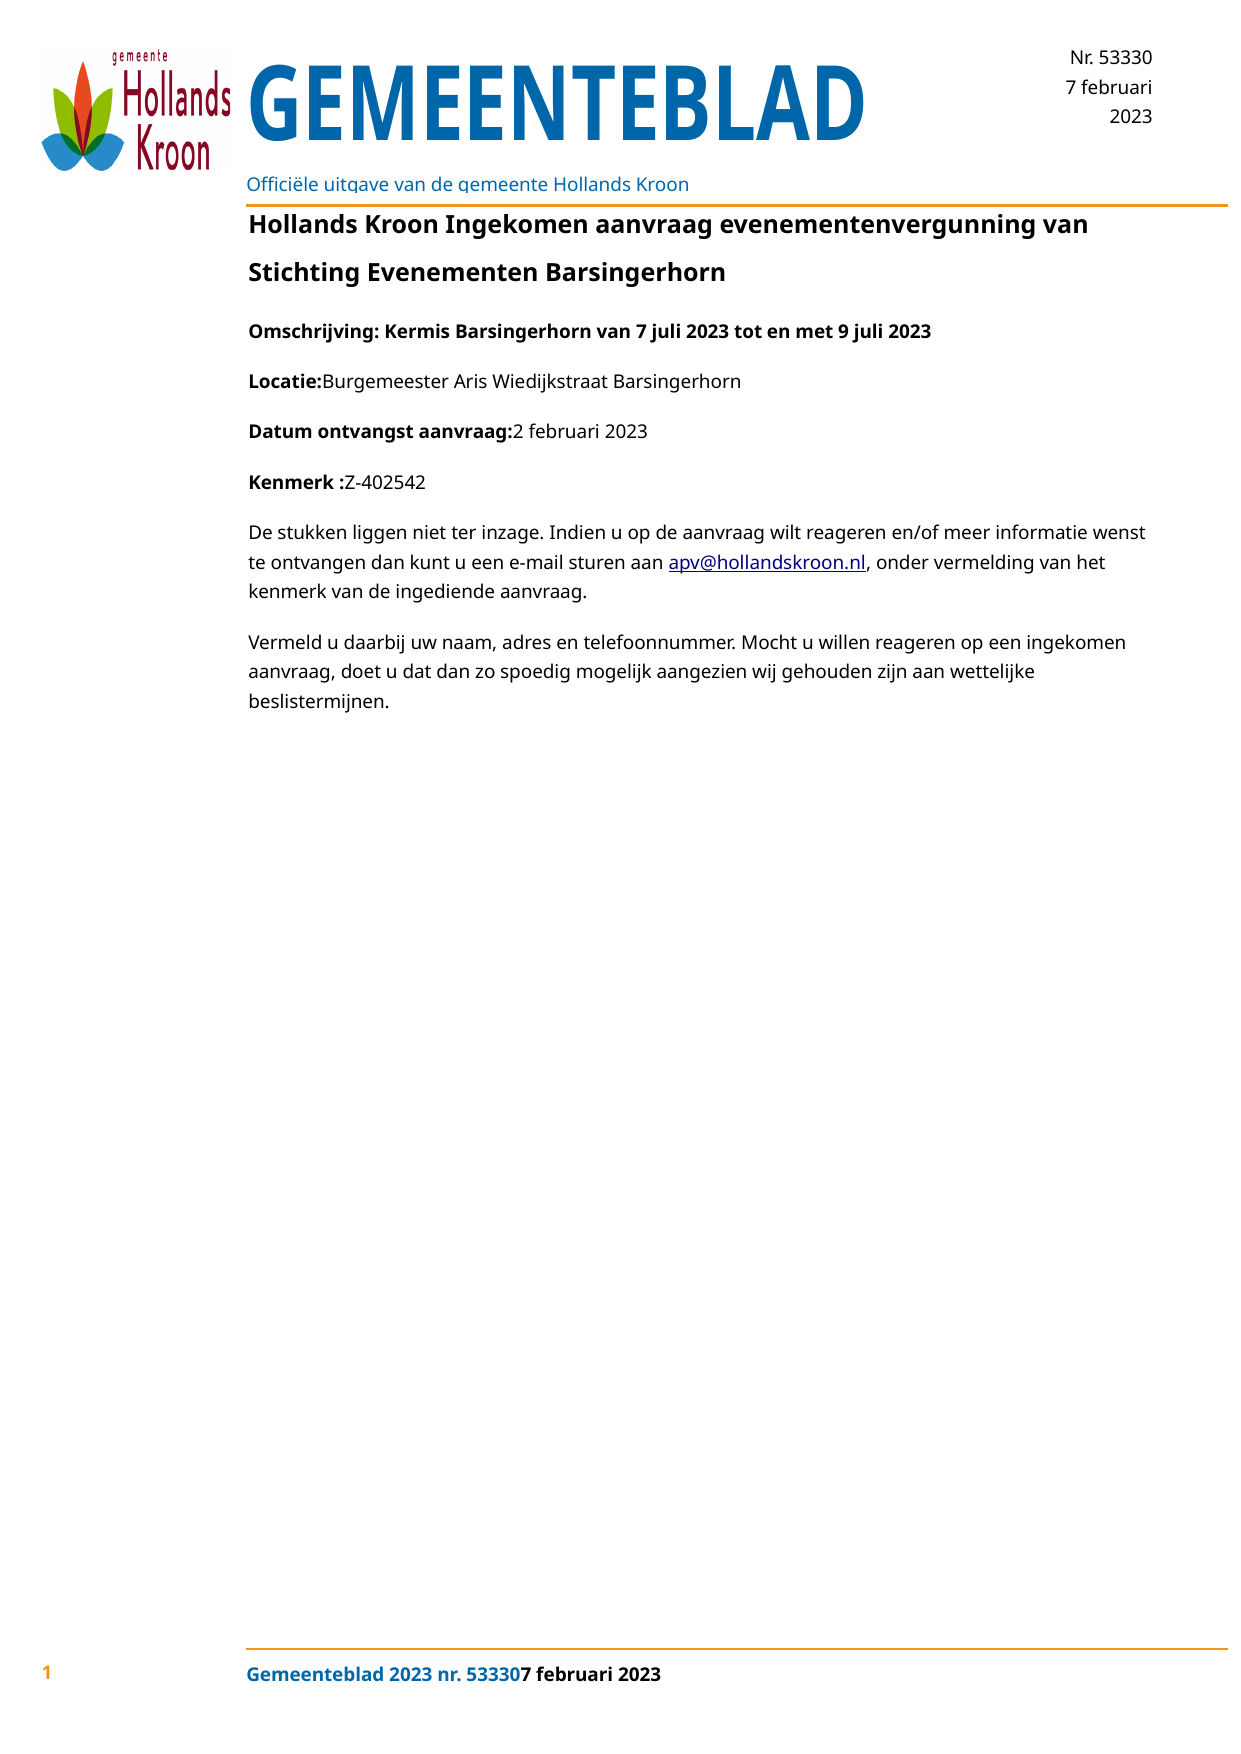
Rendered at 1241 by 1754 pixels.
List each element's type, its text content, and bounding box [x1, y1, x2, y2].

text Locatie:Burgemeester Aris Wiedijkstraat Barsingerhorn [248, 368, 1152, 394]
text Omschrijving: Kermis Barsingerhorn van 7 juli 2023 tot en met 9 juli 2023 [248, 318, 1152, 344]
text Datum ontvangst aanvraag:2 februari 2023 [248, 419, 1152, 444]
text Hollands Kroon Ingekomen aanvraag evenementenvergunning van Stichting Evenementen Barsingerhorn [248, 207, 1152, 288]
picture [41, 47, 231, 172]
text De stukken liggen niet ter inzage. Indien u op de aanvraag wilt reageren en/of meer informatie wenst te ontvangen dan kunt u een e-mail sturen aan apv@hollandskroon.nl, onder vermelding van het kenmerk van de ingediende aanvraag. [248, 519, 1152, 604]
text Vermeld u daarbij uw naam, adres en telefoonnummer. Mocht u willen reageren op een ingekomen aanvraag, doet u dat dan zo spoedig mogelijk aangezien wij gehouden zijn aan wettelijke beslistermijnen. [248, 629, 1152, 714]
text Kenmerk :Z-402542 [248, 469, 1152, 495]
